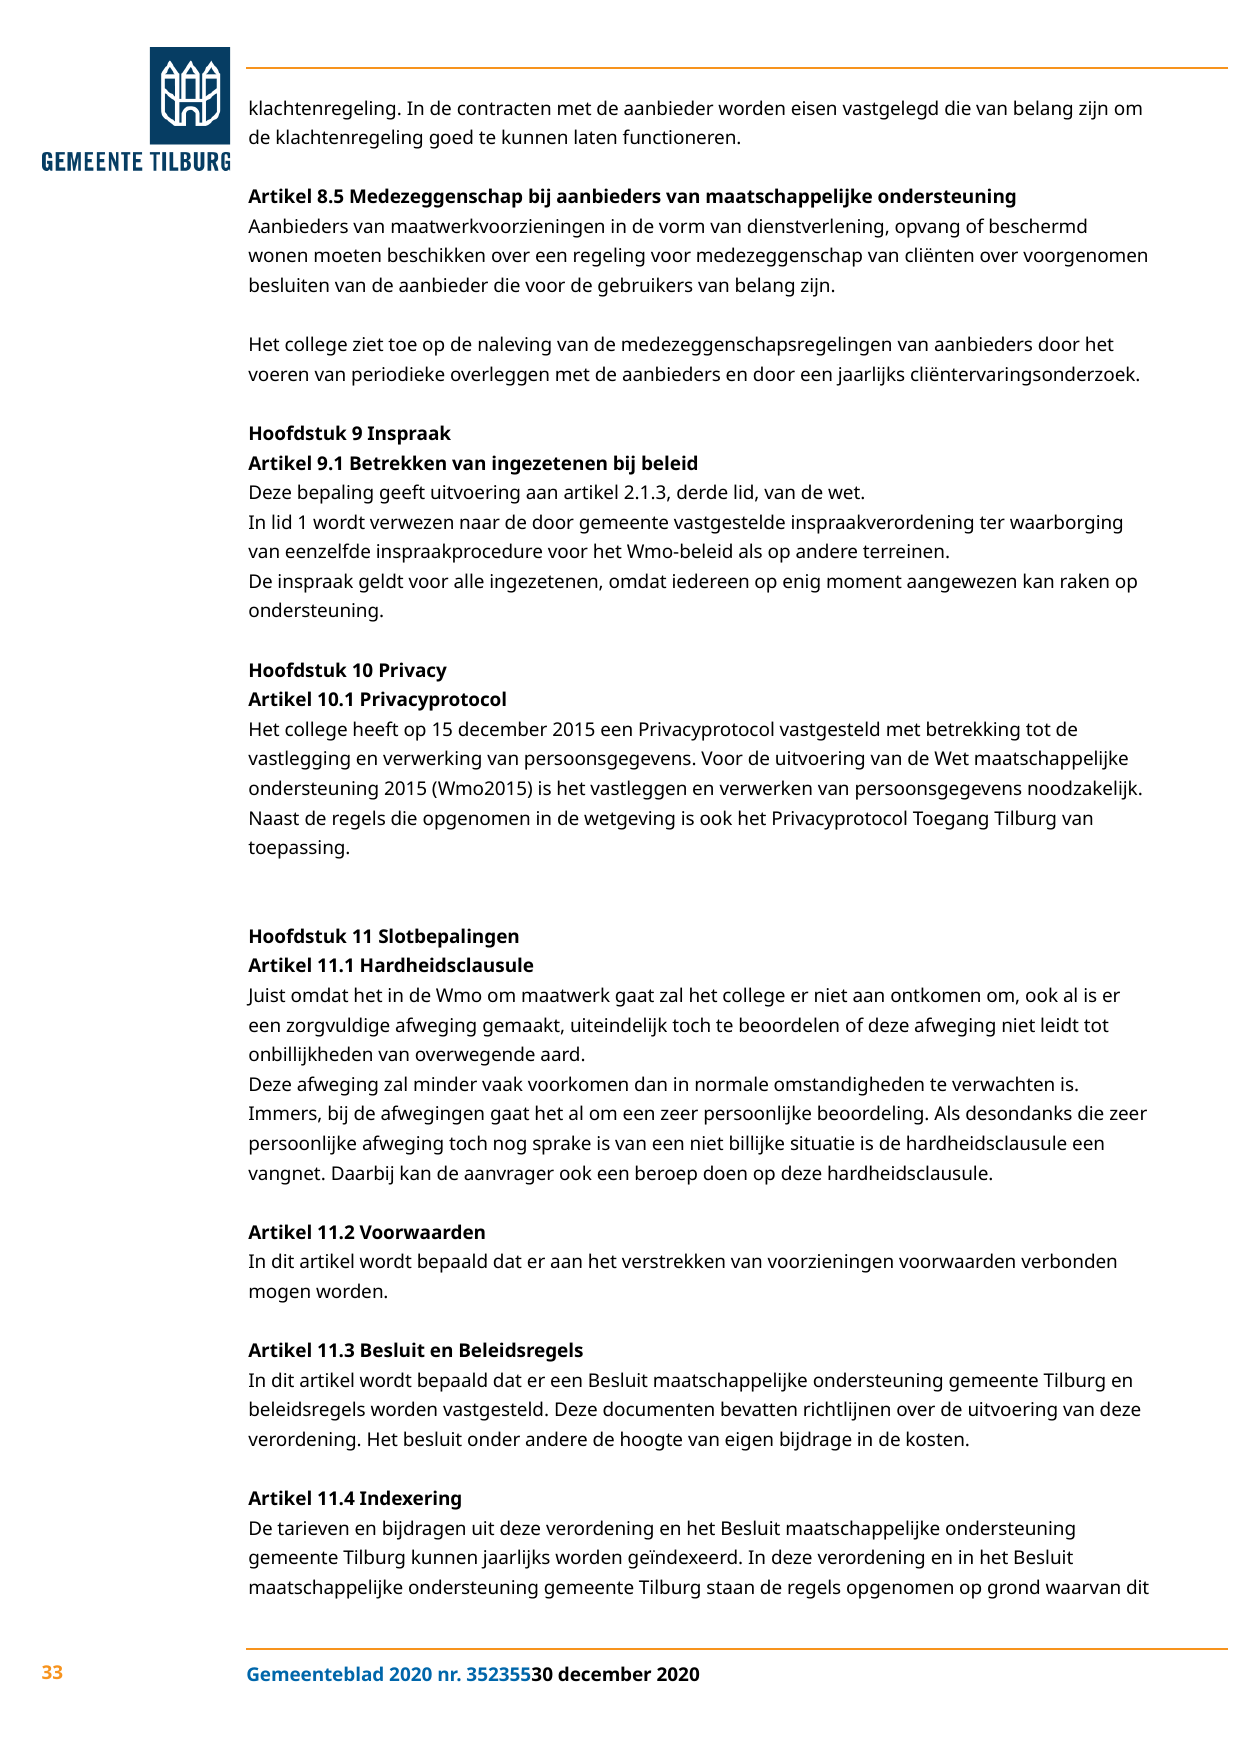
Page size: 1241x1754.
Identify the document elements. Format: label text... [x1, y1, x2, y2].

text Artikel 9.1 Betrekken van ingezetenen bij beleid [248, 450, 1152, 476]
text Het college ziet toe op de naleving van de medezeggenschapsregelingen van aanbieders door het voeren van periodieke overleggen met de aanbieders en door een jaarlijks cliëntervaringsonderzoek. [248, 331, 1152, 387]
text Hoofdstuk 10 Privacy [248, 657, 1152, 683]
text Artikel 11.3 Besluit en Beleidsregels [248, 1337, 1152, 1363]
picture [41, 47, 231, 172]
text Aanbieders van maatwerkvoorzieningen in de vorm van dienstverlening, opvang of beschermd wonen moeten beschikken over een regeling voor medezeggenschap van cliënten over voorgenomen besluiten van de aanbieder die voor de gebruikers van belang zijn. [248, 213, 1152, 298]
text Hoofdstuk 11 Slotbepalingen [248, 923, 1152, 949]
text Artikel 10.1 Privacyprotocol [248, 686, 1152, 712]
text Deze bepaling geeft uitvoering aan artikel 2.1.3, derde lid, van de wet. [248, 479, 1152, 505]
text In dit artikel wordt bepaald dat er een Besluit maatschappelijke ondersteuning gemeente Tilburg en beleidsregels worden vastgesteld. Deze documenten bevatten richtlijnen over de uitvoering van deze verordening. Het besluit onder andere de hoogte van eigen bijdrage in de kosten. [248, 1367, 1152, 1452]
text Hoofdstuk 9 Inspraak [248, 420, 1152, 446]
text Artikel 8.5 Medezeggenschap bij aanbieders van maatschappelijke ondersteuning [248, 183, 1152, 209]
text Juist omdat het in de Wmo om maatwerk gaat zal het college er niet aan ontkomen om, ook al is er een zorgvuldige afweging gemaakt, uiteindelijk toch te beoordelen of deze afweging niet leidt tot onbillijkheden van overwegende aard. [248, 982, 1152, 1067]
text De inspraak geldt voor alle ingezetenen, omdat iedereen op enig moment aangewezen kan raken op ondersteuning. [248, 568, 1152, 623]
text De tarieven en bijdragen uit deze verordening en het Besluit maatschappelijke ondersteuning gemeente Tilburg kunnen jaarlijks worden geïndexeerd. In deze verordening en in het Besluit maatschappelijke ondersteuning gemeente Tilburg staan de regels opgenomen op grond waarvan dit [248, 1515, 1152, 1600]
text In lid 1 wordt verwezen naar de door gemeente vastgestelde inspraakverordening ter waarborging van eenzelfde inspraakprocedure voor het Wmo-beleid als op andere terreinen. [248, 509, 1152, 564]
text klachtenregeling. In de contracten met de aanbieder worden eisen vastgelegd die van belang zijn om de klachtenregeling goed te kunnen laten functioneren. [248, 95, 1152, 150]
text In dit artikel wordt bepaald dat er aan het verstrekken van voorzieningen voorwaarden verbonden mogen worden. [248, 1248, 1152, 1304]
text Het college heeft op 15 december 2015 een Privacyprotocol vastgesteld met betrekking tot de vastlegging en verwerking van persoonsgegevens. Voor de uitvoering van de Wet maatschappelijke ondersteuning 2015 (Wmo2015) is het vastleggen en verwerken van persoonsgegevens noodzakelijk. Naast de regels die opgenomen in de wetgeving is ook het Privacyprotocol Toegang Tilburg van toepassing. [248, 716, 1152, 860]
text Artikel 11.1 Hardheidsclausule [248, 953, 1152, 978]
text Artikel 11.4 Indexering [248, 1485, 1152, 1511]
text Artikel 11.2 Voorwaarden [248, 1219, 1152, 1245]
text Deze afweging zal minder vaak voorkomen dan in normale omstandigheden te verwachten is. Immers, bij de afwegingen gaat het al om een zeer persoonlijke beoordeling. Als desondanks die zeer persoonlijke afweging toch nog sprake is van een niet billijke situatie is de hardheidsclausule een vangnet. Daarbij kan de aanvrager ook een beroep doen op deze hardheidsclausule. [248, 1071, 1152, 1186]
